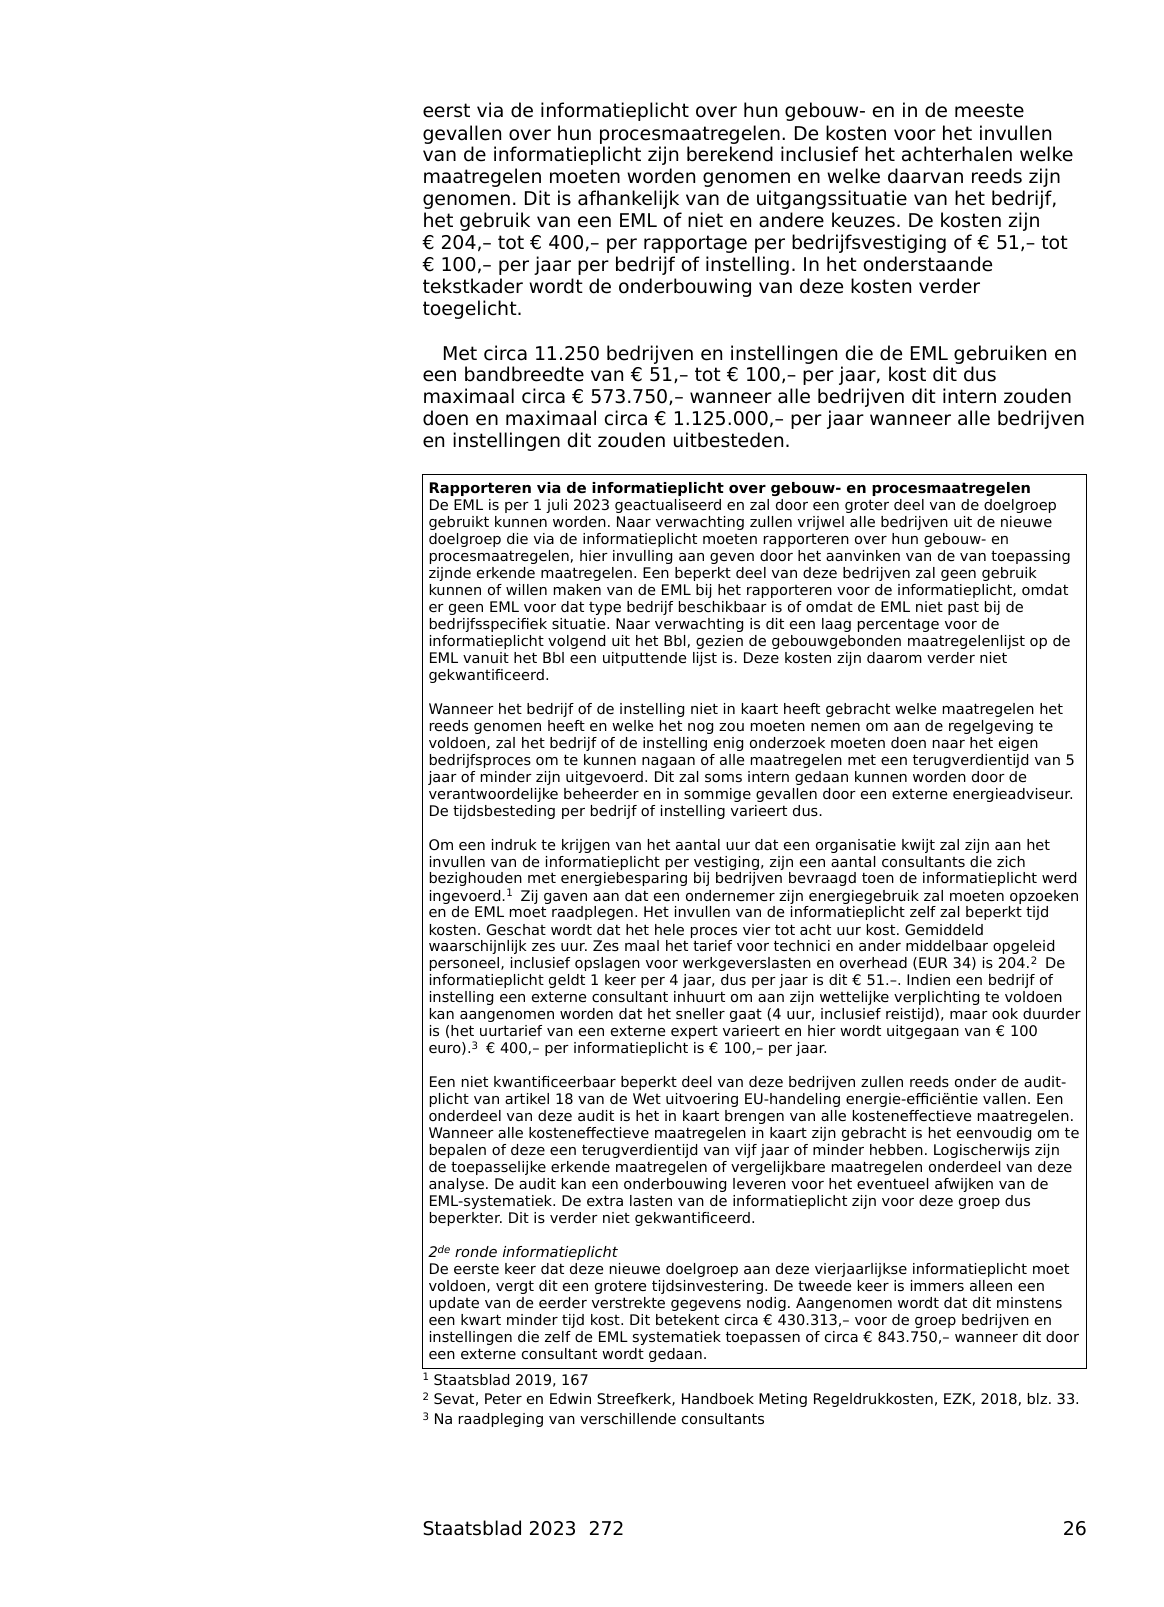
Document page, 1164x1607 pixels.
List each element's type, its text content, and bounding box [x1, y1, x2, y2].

table_cell [423, 1227, 1086, 1244]
table_cell Een niet kwantificeerbaar beperkt deel van deze bedrijven zullen reeds onder de audit-plicht van artikel 18 van de Wet uitvoering EU-handeling energie-efficiëntie vallen. Een onderdeel van deze audit is het in kaart brengen van alle kosteneffectieve maatregelen. Wanneer alle kosteneffectieve maatregelen in kaart zijn gebracht is het eenvoudig om te bepalen of deze een terugverdientijd van vijf jaar of minder hebben. Logischerwijs zijn de toepasselijke erkende maatregelen of vergelijkbare maatregelen onderdeel van deze analyse. De audit kan een onderbouwing leveren voor het eventueel afwijken van de EML-systematiek. De extra lasten van de informatieplicht zijn voor deze groep dus beperkter. Dit is verder niet gekwantificeerd. [423, 1074, 1086, 1227]
text Met circa 11.250 bedrijven en instellingen die de EML gebruiken en een bandbreedte van € 51,– tot € 100,– per jaar, kost dit dus maximaal circa € 573.750,– wanneer alle bedrijven dit intern zouden doen en maximaal circa € 1.125.000,– per jaar wanneer alle bedrijven en instellingen dit zouden uitbesteden. [422, 342, 1087, 452]
text eerst via de informatieplicht over hun gebouw- en in de meeste gevallen over hun procesmaatregelen. De kosten voor het invullen van de informatieplicht zijn berekend inclusief het achterhalen welke maatregelen moeten worden genomen en welke daarvan reeds zijn genomen. Dit is afhankelijk van de uitgangssituatie van het bedrijf, het gebruik van een EML of niet en andere keuzes. De kosten zijn € 204,– tot € 400,– per rapportage per bedrijfsvestiging of € 51,– tot € 100,– per jaar per bedrijf of instelling. In het onderstaande tekstkader wordt de onderbouwing van deze kosten verder toegelicht. [422, 100, 1087, 320]
table_cell [423, 820, 1086, 836]
table_cell [423, 1057, 1086, 1074]
table_cell Om een indruk te krijgen van het aantal uur dat een organisatie kwijt zal zijn aan het invullen van de informatieplicht per vestiging, zijn een aantal consultants die zich bezighouden met energiebesparing bij bedrijven bevraagd toen de informatieplicht werd ingevoerd.1 Zij gaven aan dat een ondernemer zijn energiegebruik zal moeten opzoeken en de EML moet raadplegen. Het invullen van de informatieplicht zelf zal beperkt tijd kosten. Geschat wordt dat het hele proces vier tot acht uur kost. Gemiddeld waarschijnlijk zes uur. Zes maal het tarief voor technici en ander middelbaar opgeleid personeel, inclusief opslagen voor werkgeverslasten en overhead (EUR 34) is 204.2 De informatieplicht geldt 1 keer per 4 jaar, dus per jaar is dit € 51.–. Indien een bedrijf of instelling een externe consultant inhuurt om aan zijn wettelijke verplichting te voldoen kan aangenomen worden dat het sneller gaat (4 uur, inclusief reistijd), maar ook duurder is (het uurtarief van een externe expert varieert en hier wordt uitgegaan van € 100 euro).3 € 400,– per informatieplicht is € 100,– per jaar. [423, 836, 1086, 1057]
table_header Rapporteren via de informatieplicht over gebouw- en procesmaatregelen De EML is per 1 juli 2023 geactualiseerd en zal door een groter deel van de doelgroep gebruikt kunnen worden. Naar verwachting zullen vrijwel alle bedrijven uit de nieuwe doelgroep die via de informatieplicht moeten rapporteren over hun gebouw- en procesmaatregelen, hier invulling aan geven door het aanvinken van de van toepassing zijnde erkende maatregelen. Een beperkt deel van deze bedrijven zal geen gebruik kunnen of willen maken van de EML bij het rapporteren voor de informatieplicht, omdat er geen EML voor dat type bedrijf beschikbaar is of omdat de EML niet past bij de bedrijfsspecifiek situatie. Naar verwachting is dit een laag percentage voor de informatieplicht volgend uit het Bbl, gezien de gebouwgebonden maatregelenlijst op de EML vanuit het Bbl een uitputtende lijst is. Deze kosten zijn daarom verder niet gekwantificeerd. [423, 475, 1086, 684]
table_cell Wanneer het bedrijf of de instelling niet in kaart heeft gebracht welke maatregelen het reeds genomen heeft en welke het nog zou moeten nemen om aan de regelgeving te voldoen, zal het bedrijf of de instelling enig onderzoek moeten doen naar het eigen bedrijfsproces om te kunnen nagaan of alle maatregelen met een terugverdientijd van 5 jaar of minder zijn uitgevoerd. Dit zal soms intern gedaan kunnen worden door de verantwoordelijke beheerder en in sommige gevallen door een externe energieadviseur. De tijdsbesteding per bedrijf of instelling varieert dus. [423, 701, 1086, 819]
table_cell [423, 684, 1086, 701]
table_cell 1 Staatsblad 2019, 167 2 Sevat, Peter en Edwin Streefkerk, Handboek Meting Regeldrukkosten, EZK, 2018, blz. 33. 3 Na raadpleging van verschillende consultants [422, 1369, 1087, 1428]
table_cell 2de ronde informatieplicht De eerste keer dat deze nieuwe doelgroep aan deze vierjaarlijkse informatieplicht moet voldoen, vergt dit een grotere tijdsinvestering. De tweede keer is immers alleen een update van de eerder verstrekte gegevens nodig. Aangenomen wordt dat dit minstens een kwart minder tijd kost. Dit betekent circa € 430.313,– voor de groep bedrijven en instellingen die zelf de EML systematiek toepassen of circa € 843.750,– wanneer dit door een externe consultant wordt gedaan. [423, 1244, 1086, 1367]
